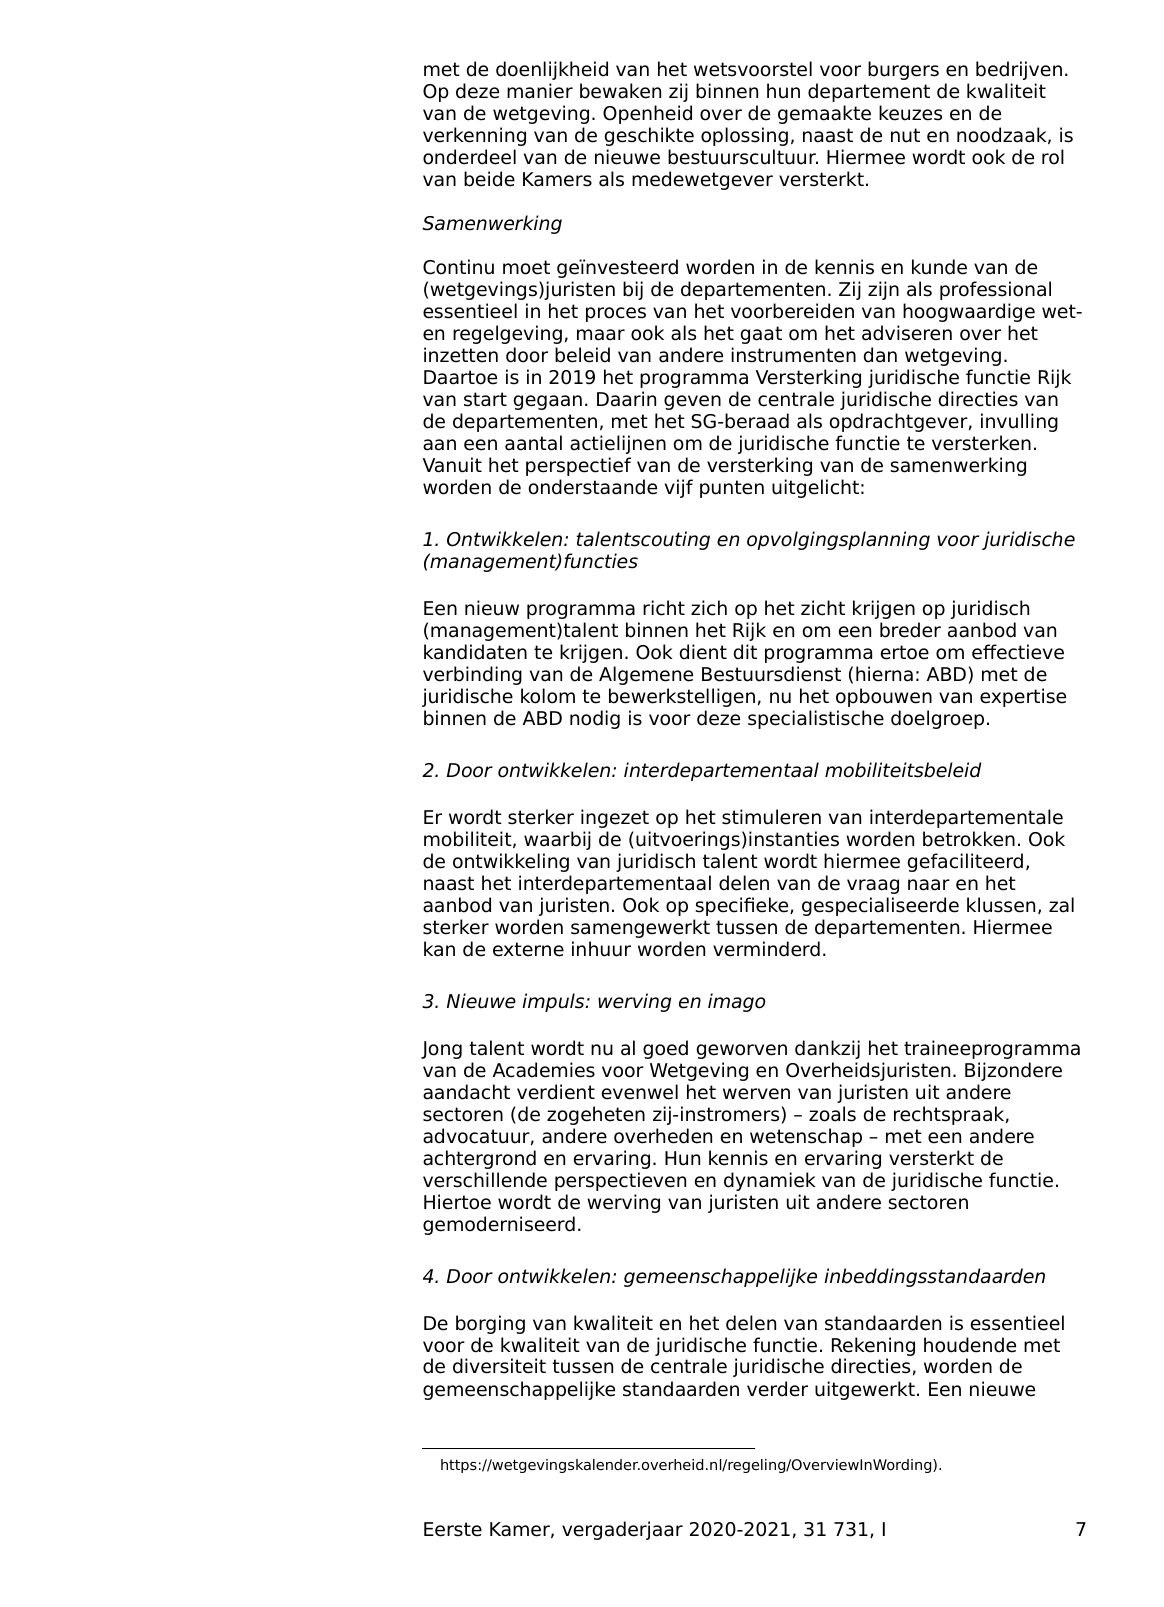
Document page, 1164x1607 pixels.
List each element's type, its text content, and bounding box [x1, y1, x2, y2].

text Een nieuw programma richt zich op het zicht krijgen op juridisch (management)talent binnen het Rijk en om een breder aanbod van kandidaten te krijgen. Ook dient dit programma ertoe om effectieve verbinding van de Algemene Bestuursdienst (hierna: ABD) met de juridische kolom te bewerkstelligen, nu het opbouwen van expertise binnen de ABD nodig is voor deze specialistische doelgroep. [422, 598, 1087, 730]
subtitle 2. Door ontwikkelen: interdepartementaal mobiliteitsbeleid [422, 760, 1087, 782]
subtitle 4. Door ontwikkelen: gemeenschappelijke inbeddingsstandaarden [422, 1266, 1087, 1287]
text https://wetgevingskalender.overheid.nl/regeling/OverviewInWording). [422, 1457, 1087, 1474]
text Jong talent wordt nu al goed geworven dankzij het traineeprogramma van de Academies voor Wetgeving en Overheidsjuristen. Bijzondere aandacht verdient evenwel het werven van juristen uit andere sectoren (de zogeheten zij-instromers) – zoals de rechtspraak, advocatuur, andere overheden en wetenschap – met een andere achtergrond en ervaring. Hun kennis en ervaring versterkt de verschillende perspectieven en dynamiek van de juridische functie. Hiertoe wordt de werving van juristen uit andere sectoren gemoderniseerd. [422, 1038, 1087, 1236]
text met de doenlijkheid van het wetsvoorstel voor burgers en bedrijven. Op deze manier bewaken zij binnen hun departement de kwaliteit van de wetgeving. Openheid over de gemaakte keuzes en de verkenning van de geschikte oplossing, naast de nut en noodzaak, is onderdeel van de nieuwe bestuurscultuur. Hiermee wordt ook de rol van beide Kamers als medewetgever versterkt. [422, 59, 1087, 191]
text Er wordt sterker ingezet op het stimuleren van interdepartementale mobiliteit, waarbij de (uitvoerings)instanties worden betrokken. Ook de ontwikkeling van juridisch talent wordt hiermee gefaciliteerd, naast het interdepartementaal delen van de vraag naar en het aanbod van juristen. Ook op specifieke, gespecialiseerde klussen, zal sterker worden samengewerkt tussen de departementen. Hiermee kan de externe inhuur worden verminderd. [422, 807, 1087, 961]
text De borging van kwaliteit en het delen van standaarden is essentieel voor de kwaliteit van de juridische functie. Rekening houdende met de diversiteit tussen de centrale juridische directies, worden de gemeenschappelijke standaarden verder uitgewerkt. Een nieuwe [422, 1312, 1087, 1400]
subtitle 1. Ontwikkelen: talentscouting en opvolgingsplanning voor juridische (management)functies [422, 529, 1087, 573]
subtitle 3. Nieuwe impuls: werving en imago [422, 991, 1087, 1013]
subtitle Samenwerking [422, 213, 1087, 235]
text Continu moet geïnvesteerd worden in de kennis en kunde van de (wetgevings)juristen bij de departementen. Zij zijn als professional essentieel in het proces van het voorbereiden van hoogwaardige wet- en regelgeving, maar ook als het gaat om het adviseren over het inzetten door beleid van andere instrumenten dan wetgeving. Daartoe is in 2019 het programma Versterking juridische functie Rijk van start gegaan. Daarin geven de centrale juridische directies van de departementen, met het SG-beraad als opdrachtgever, invulling aan een aantal actielijnen om de juridische functie te versterken. Vanuit het perspectief van de versterking van de samenwerking worden de onderstaande vijf punten uitgelicht: [422, 257, 1087, 499]
